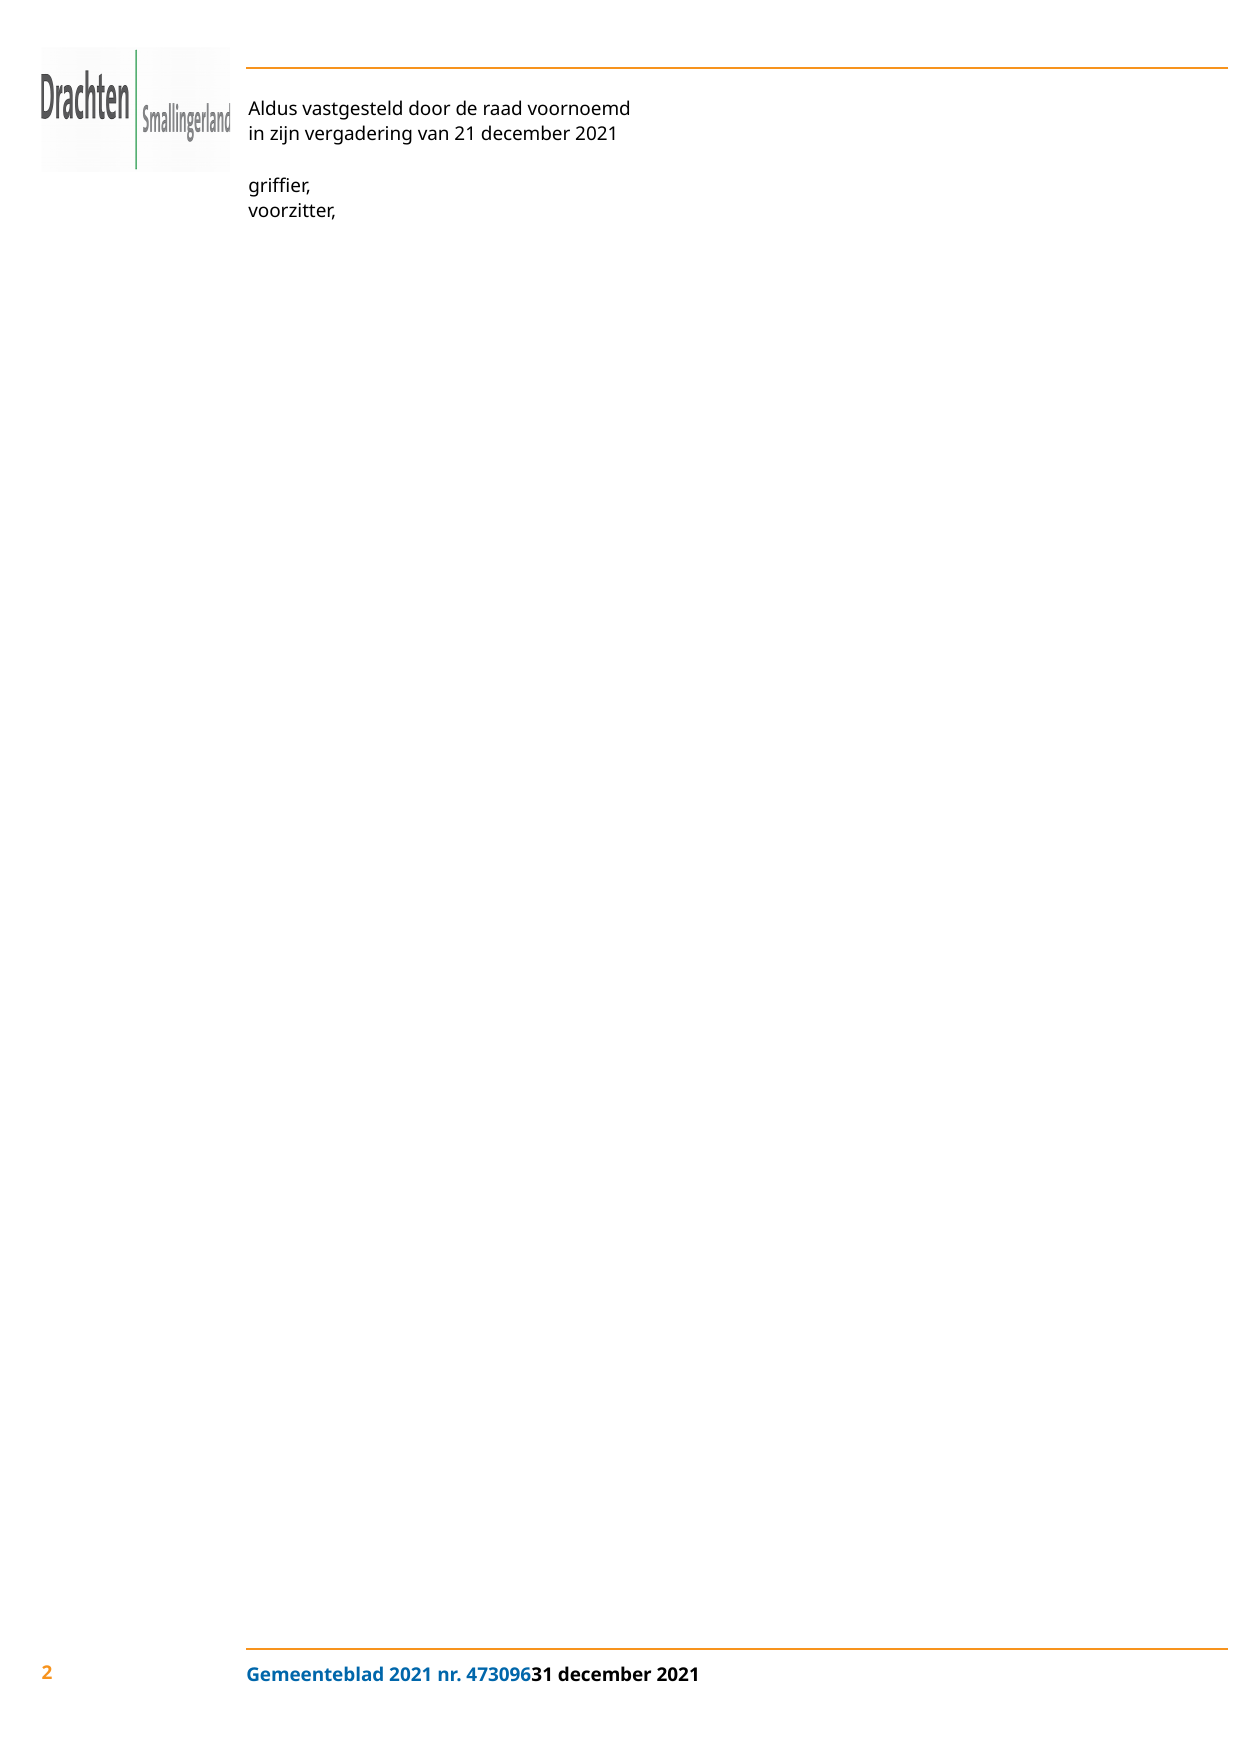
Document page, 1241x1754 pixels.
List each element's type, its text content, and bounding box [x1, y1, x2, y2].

text voorzitter, [248, 198, 1152, 223]
text in zijn vergadering van 21 december 2021 [248, 121, 1152, 146]
text Aldus vastgesteld door de raad voornoemd [248, 95, 1152, 121]
picture [41, 47, 231, 172]
text griffier, [248, 172, 1152, 198]
